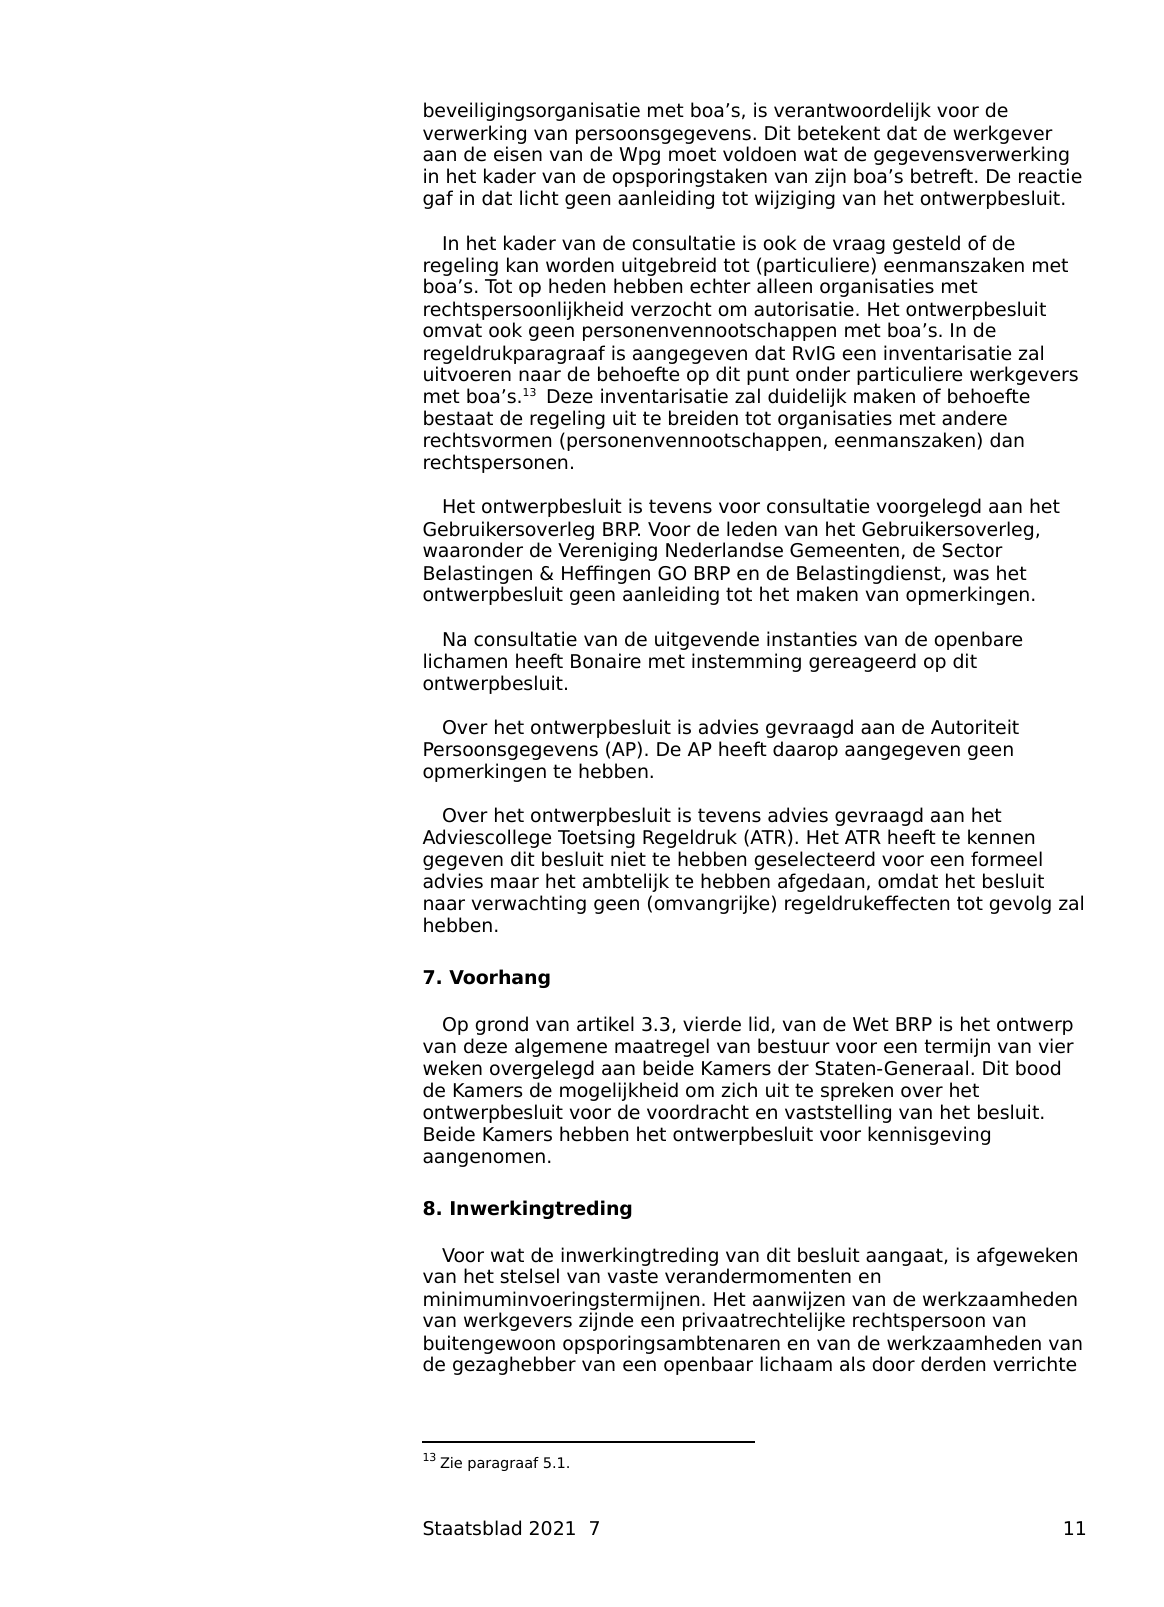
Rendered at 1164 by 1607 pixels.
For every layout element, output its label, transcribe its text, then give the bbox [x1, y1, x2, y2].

text Het ontwerpbesluit is tevens voor consultatie voorgelegd aan het Gebruikersoverleg BRP. Voor de leden van het Gebruikersoverleg, waaronder de Vereniging Nederlandse Gemeenten, de Sector Belastingen & Heffingen GO BRP en de Belastingdienst, was het ontwerpbesluit geen aanleiding tot het maken van opmerkingen. [422, 496, 1087, 606]
text Na consultatie van de uitgevende instanties van de openbare lichamen heeft Bonaire met instemming gereageerd op dit ontwerpbesluit. [422, 628, 1087, 694]
text Over het ontwerpbesluit is tevens advies gevraagd aan het Adviescollege Toetsing Regeldruk (ATR). Het ATR heeft te kennen gegeven dit besluit niet te hebben geselecteerd voor een formeel advies maar het ambtelijk te hebben afgedaan, omdat het besluit naar verwachting geen (omvangrijke) regeldrukeffecten tot gevolg zal hebben. [422, 805, 1087, 937]
text Over het ontwerpbesluit is advies gevraagd aan de Autoriteit Persoonsgegevens (AP). De AP heeft daarop aangegeven geen opmerkingen te hebben. [422, 717, 1087, 783]
text Zie paragraaf 5.1. [422, 1451, 1087, 1473]
text Op grond van artikel 3.3, vierde lid, van de Wet BRP is het ontwerp van deze algemene maatregel van bestuur voor een termijn van vier weken overgelegd aan beide Kamers der Staten-Generaal. Dit bood de Kamers de mogelijkheid om zich uit te spreken over het ontwerpbesluit voor de voordracht en vaststelling van het besluit. Beide Kamers hebben het ontwerpbesluit voor kennisgeving aangenomen. [422, 1014, 1087, 1167]
text beveiligingsorganisatie met boa’s, is verantwoordelijk voor de verwerking van persoonsgegevens. Dit betekent dat de werkgever aan de eisen van de Wpg moet voldoen wat de gegevensverwerking in het kader van de opsporingstaken van zijn boa’s betreft. De reactie gaf in dat licht geen aanleiding tot wijziging van het ontwerpbesluit. [422, 100, 1087, 210]
subtitle 8. Inwerkingtreding [422, 1197, 1087, 1219]
text Voor wat de inwerkingtreding van dit besluit aangaat, is afgeweken van het stelsel van vaste verandermomenten en minimuminvoeringstermijnen. Het aanwijzen van de werkzaamheden van werkgevers zijnde een privaatrechtelijke rechtspersoon van buitengewoon opsporingsambtenaren en van de werkzaamheden van de gezaghebber van een openbaar lichaam als door derden verrichte [422, 1244, 1087, 1376]
text In het kader van de consultatie is ook de vraag gesteld of de regeling kan worden uitgebreid tot (particuliere) eenmanszaken met boa’s. Tot op heden hebben echter alleen organisaties met rechtspersoonlijkheid verzocht om autorisatie. Het ontwerpbesluit omvat ook geen personenvennootschappen met boa’s. In de regeldrukparagraaf is aangegeven dat RvIG een inventarisatie zal uitvoeren naar de behoefte op dit punt onder particuliere werkgevers met boa’s. Deze inventarisatie zal duidelijk maken of behoefte bestaat de regeling uit te breiden tot organisaties met andere rechtsvormen (personenvennootschappen, eenmanszaken) dan rechtspersonen. [422, 232, 1087, 474]
subtitle 7. Voorhang [422, 967, 1087, 989]
